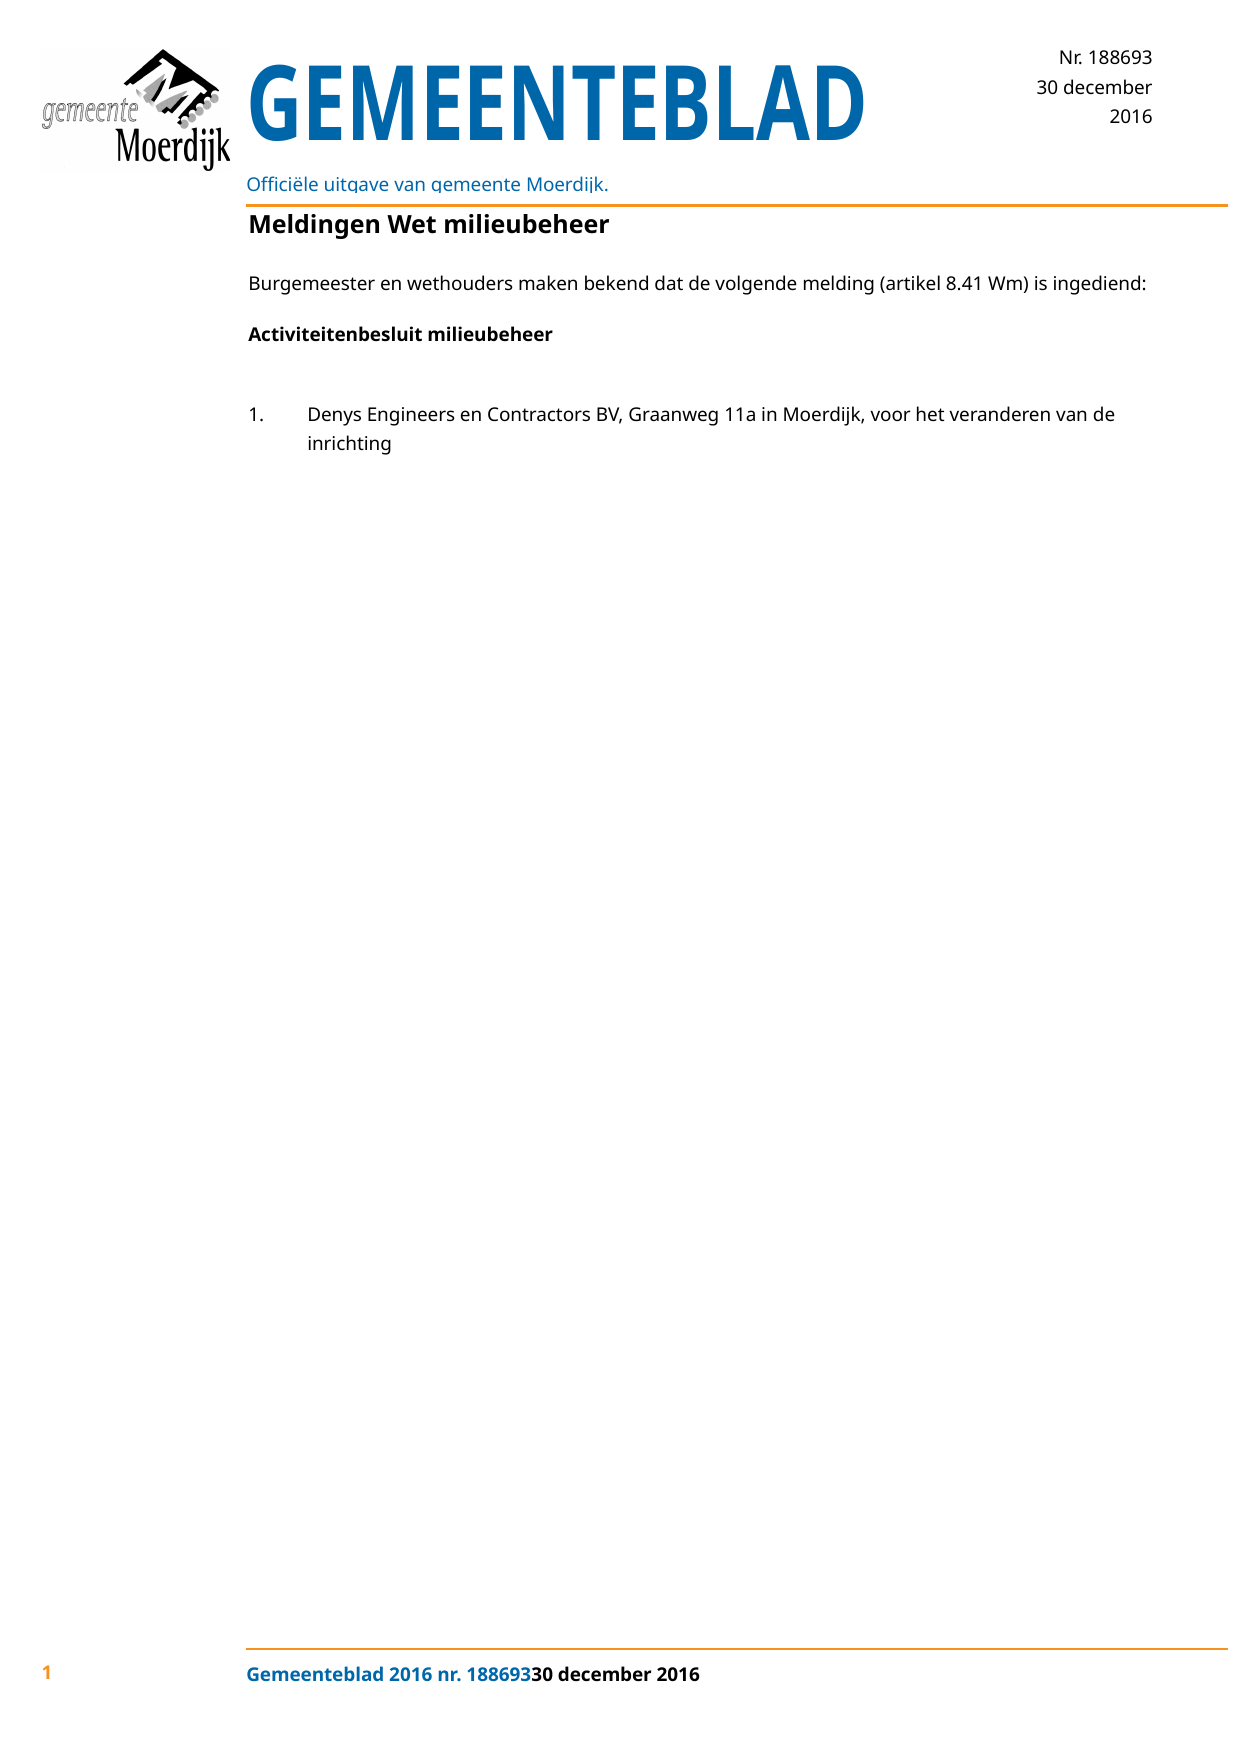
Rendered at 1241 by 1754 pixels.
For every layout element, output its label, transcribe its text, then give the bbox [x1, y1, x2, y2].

text Activiteitenbesluit milieubeheer [248, 321, 1152, 346]
text Burgemeester en wethouders maken bekend dat de volgende melding (artikel 8.41 Wm) is ingediend: [248, 270, 1152, 296]
picture [41, 47, 231, 172]
list Denys Engineers en Contractors BV, Graanweg 11a in Moerdijk, voor het veranderen van de inrichting [248, 401, 1152, 456]
text Meldingen Wet milieubeheer [248, 207, 1152, 241]
